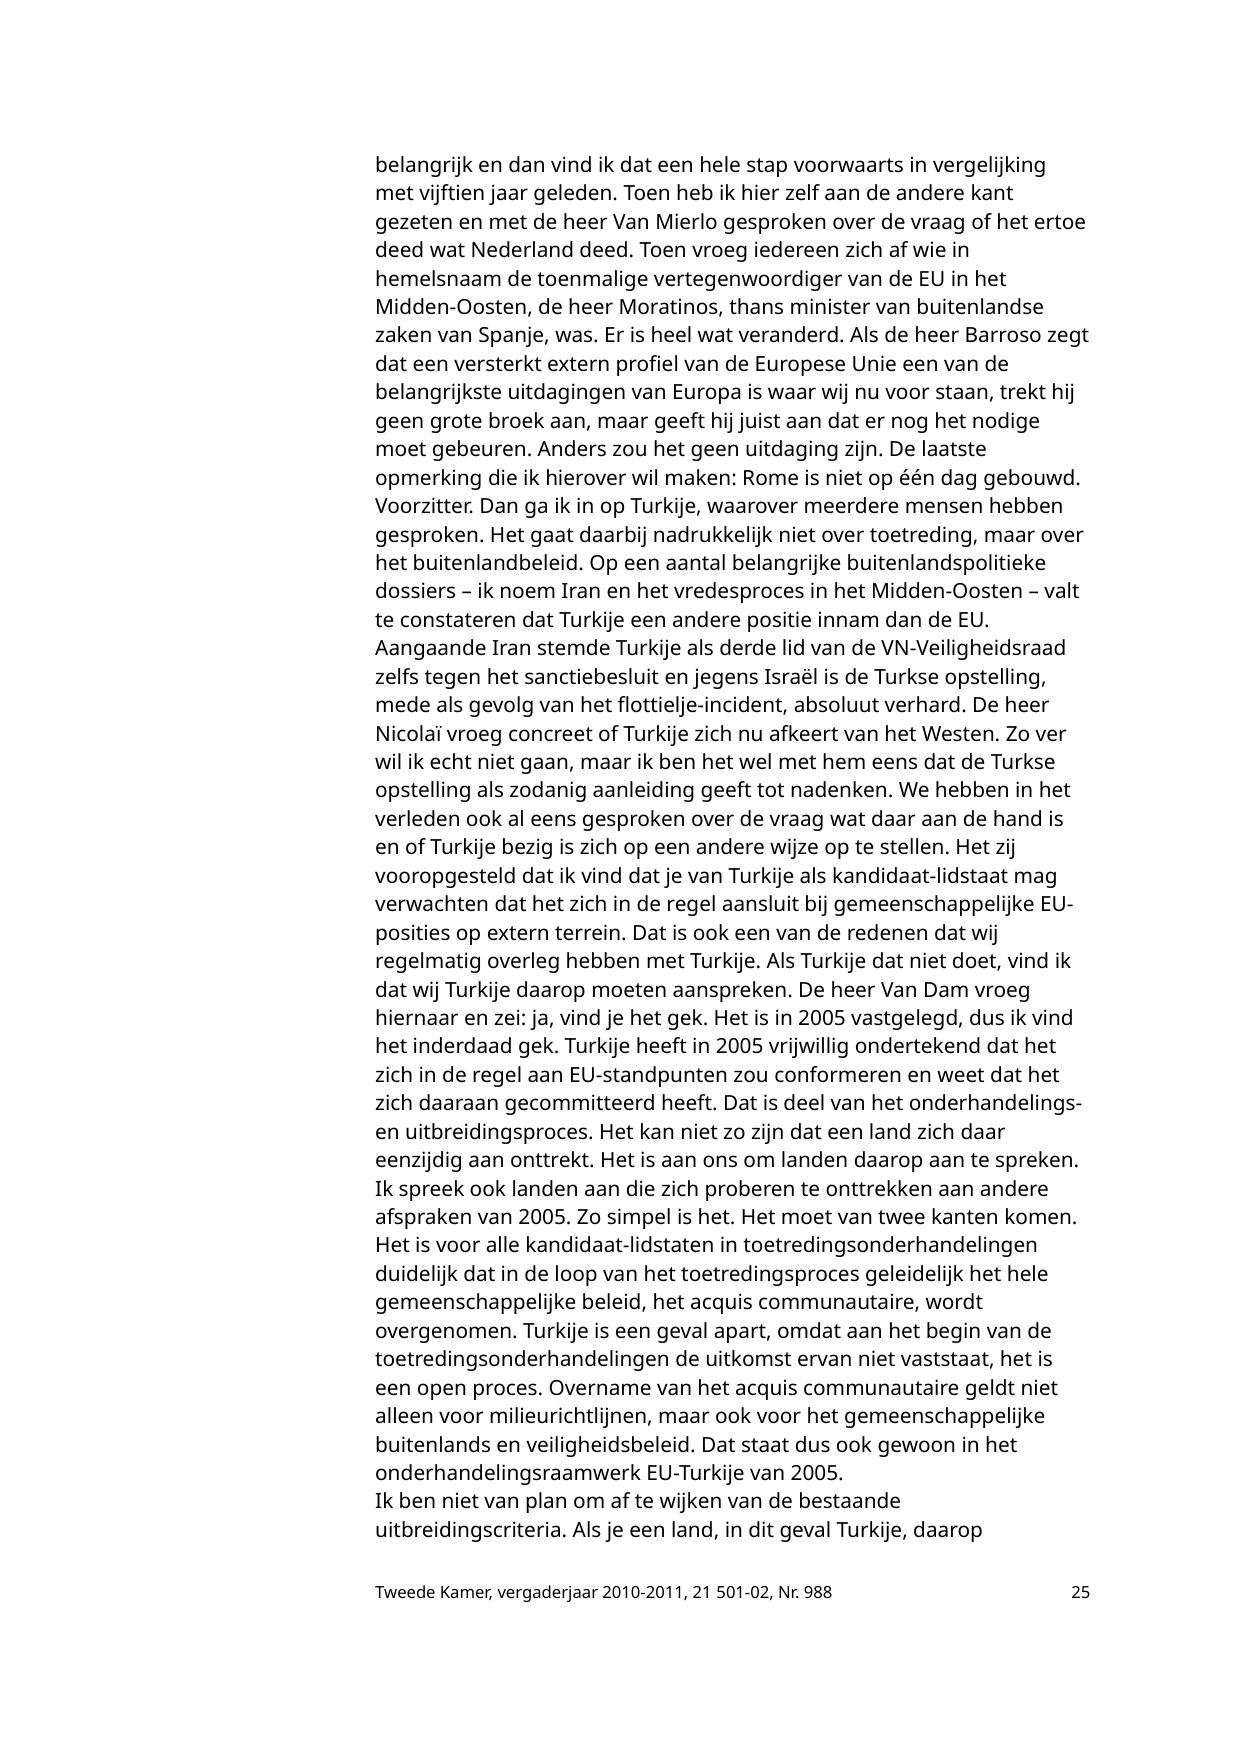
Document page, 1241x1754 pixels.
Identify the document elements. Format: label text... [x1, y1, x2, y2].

text belangrijk en dan vind ik dat een hele stap voorwaarts in vergelijking met vijftien jaar geleden. Toen heb ik hier zelf aan de andere kant gezeten en met de heer Van Mierlo gesproken over de vraag of het ertoe deed wat Nederland deed. Toen vroeg iedereen zich af wie in hemelsnaam de toenmalige vertegenwoordiger van de EU in het Midden-Oosten, de heer Moratinos, thans minister van buitenlandse zaken van Spanje, was. Er is heel wat veranderd. Als de heer Barroso zegt dat een versterkt extern profiel van de Europese Unie een van de belangrijkste uitdagingen van Europa is waar wij nu voor staan, trekt hij geen grote broek aan, maar geeft hij juist aan dat er nog het nodige moet gebeuren. Anders zou het geen uitdaging zijn. De laatste opmerking die ik hierover wil maken: Rome is niet op één dag gebouwd. [375, 150, 1090, 491]
text Voorzitter. Dan ga ik in op Turkije, waarover meerdere mensen hebben gesproken. Het gaat daarbij nadrukkelijk niet over toetreding, maar over het buitenlandbeleid. Op een aantal belangrijke buitenlandspolitieke dossiers – ik noem Iran en het vredesproces in het Midden-Oosten – valt te constateren dat Turkije een andere positie innam dan de EU. Aangaande Iran stemde Turkije als derde lid van de VN-Veiligheidsraad zelfs tegen het sanctiebesluit en jegens Israël is de Turkse opstelling, mede als gevolg van het flottielje-incident, absoluut verhard. De heer Nicolaï vroeg concreet of Turkije zich nu afkeert van het Westen. Zo ver wil ik echt niet gaan, maar ik ben het wel met hem eens dat de Turkse opstelling als zodanig aanleiding geeft tot nadenken. We hebben in het verleden ook al eens gesproken over de vraag wat daar aan de hand is en of Turkije bezig is zich op een andere wijze op te stellen. Het zij vooropgesteld dat ik vind dat je van Turkije als kandidaat-lidstaat mag verwachten dat het zich in de regel aansluit bij gemeenschappelijke EU-posities op extern terrein. Dat is ook een van de redenen dat wij regelmatig overleg hebben met Turkije. Als Turkije dat niet doet, vind ik dat wij Turkije daarop moeten aanspreken. De heer Van Dam vroeg hiernaar en zei: ja, vind je het gek. Het is in 2005 vastgelegd, dus ik vind het inderdaad gek. Turkije heeft in 2005 vrijwillig ondertekend dat het zich in de regel aan EU-standpunten zou conformeren en weet dat het zich daaraan gecommitteerd heeft. Dat is deel van het onderhandelings- en uitbreidingsproces. Het kan niet zo zijn dat een land zich daar eenzijdig aan onttrekt. Het is aan ons om landen daarop aan te spreken. Ik spreek ook landen aan die zich proberen te onttrekken aan andere afspraken van 2005. Zo simpel is het. Het moet van twee kanten komen. Het is voor alle kandidaat-lidstaten in toetredingsonderhandelingen duidelijk dat in de loop van het toetredingsproces geleidelijk het hele gemeenschappelijke beleid, het acquis communautaire, wordt overgenomen. Turkije is een geval apart, omdat aan het begin van de toetredingsonderhandelingen de uitkomst ervan niet vaststaat, het is een open proces. Overname van het acquis communautaire geldt niet alleen voor milieurichtlijnen, maar ook voor het gemeenschappelijke buitenlands en veiligheidsbeleid. Dat staat dus ook gewoon in het onderhandelingsraamwerk EU-Turkije van 2005. [375, 491, 1090, 1487]
text Ik ben niet van plan om af te wijken van de bestaande uitbreidingscriteria. Als je een land, in dit geval Turkije, daarop [375, 1487, 1090, 1543]
